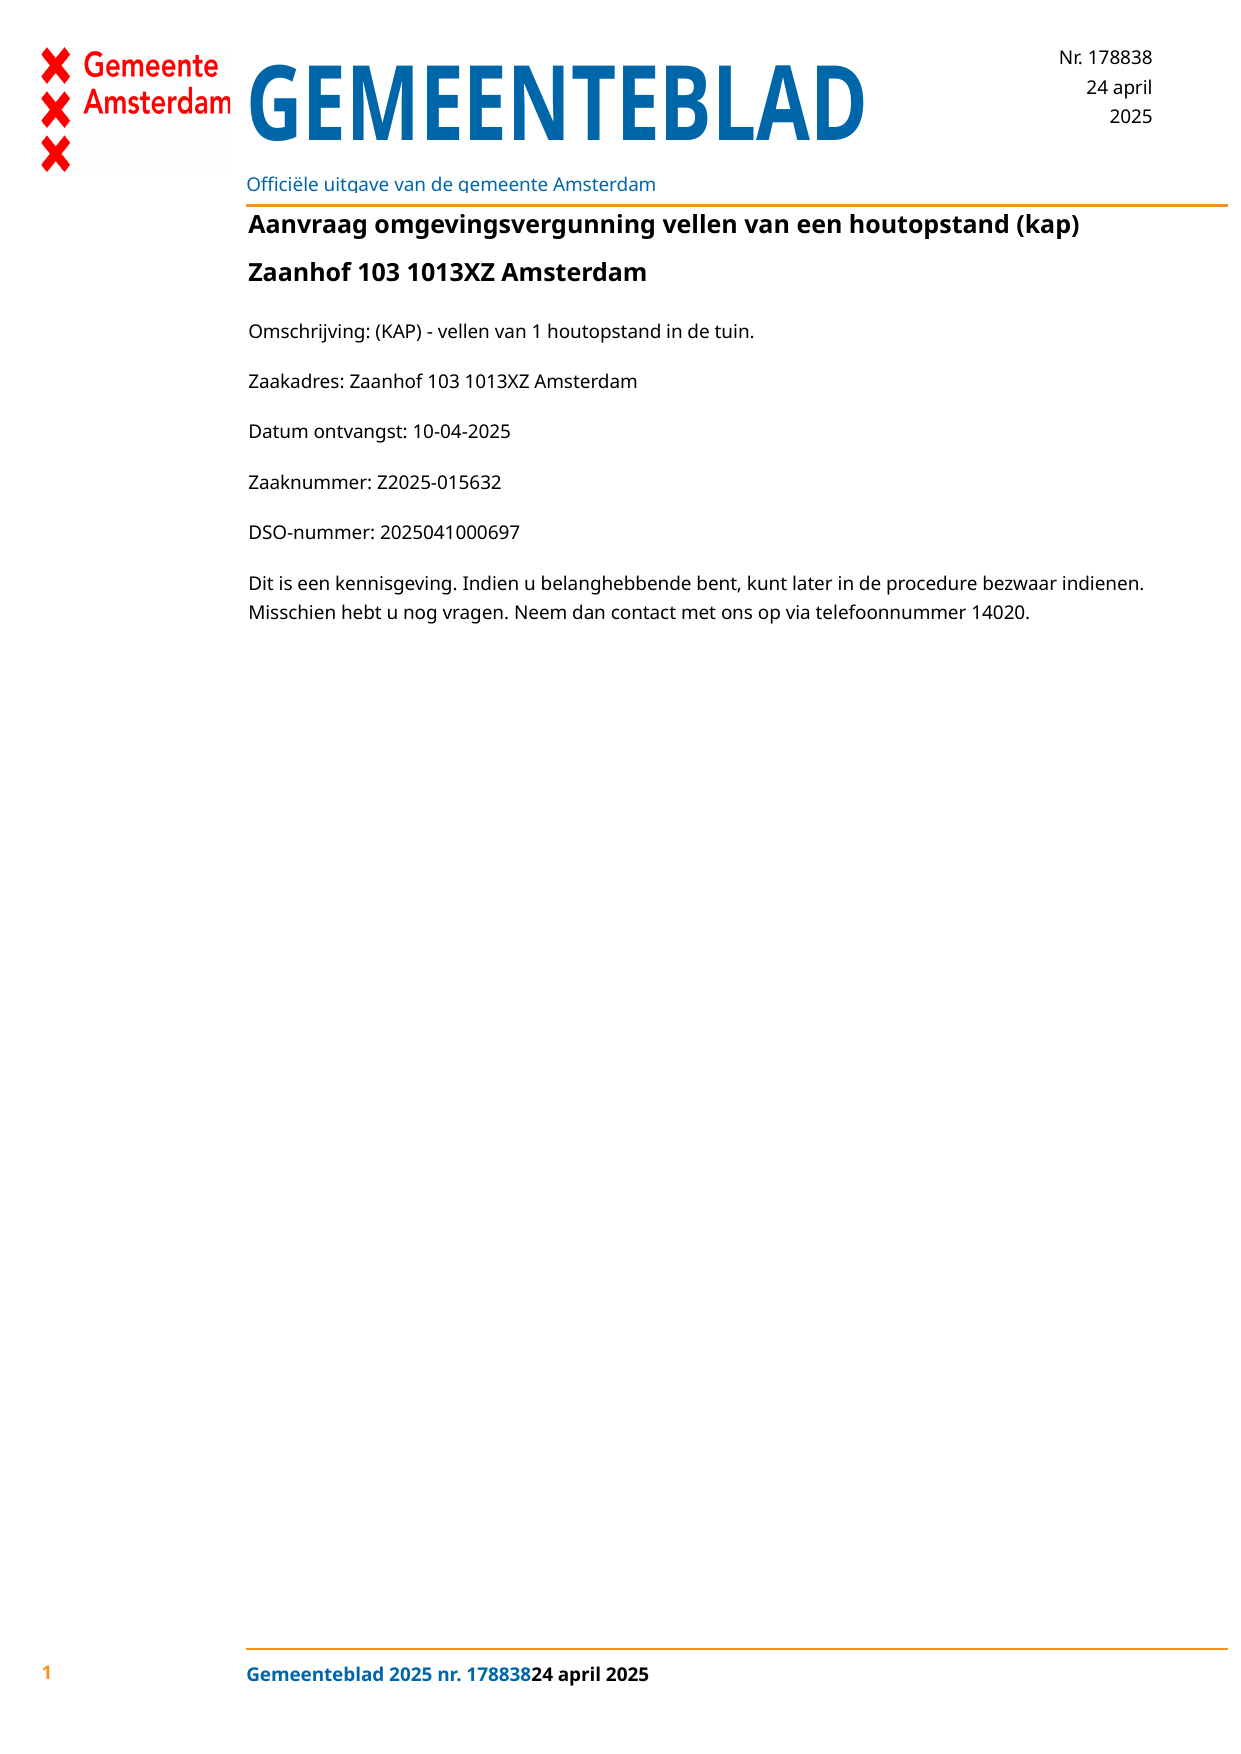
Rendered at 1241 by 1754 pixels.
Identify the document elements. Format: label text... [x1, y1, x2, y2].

text Aanvraag omgevingsvergunning vellen van een houtopstand (kap) Zaanhof 103 1013XZ Amsterdam [248, 207, 1152, 288]
picture [41, 47, 231, 172]
text Omschrijving: (KAP) - vellen van 1 houtopstand in de tuin. [248, 318, 1152, 344]
text DSO-nummer: 2025041000697 [248, 519, 1152, 545]
text Datum ontvangst: 10-04-2025 [248, 419, 1152, 444]
text Zaakadres: Zaanhof 103 1013XZ Amsterdam [248, 368, 1152, 394]
text Zaaknummer: Z2025-015632 [248, 469, 1152, 495]
text Dit is een kennisgeving. Indien u belanghebbende bent, kunt later in de procedure bezwaar indienen. Misschien hebt u nog vragen. Neem dan contact met ons op via telefoonnummer 14020. [248, 570, 1152, 625]
